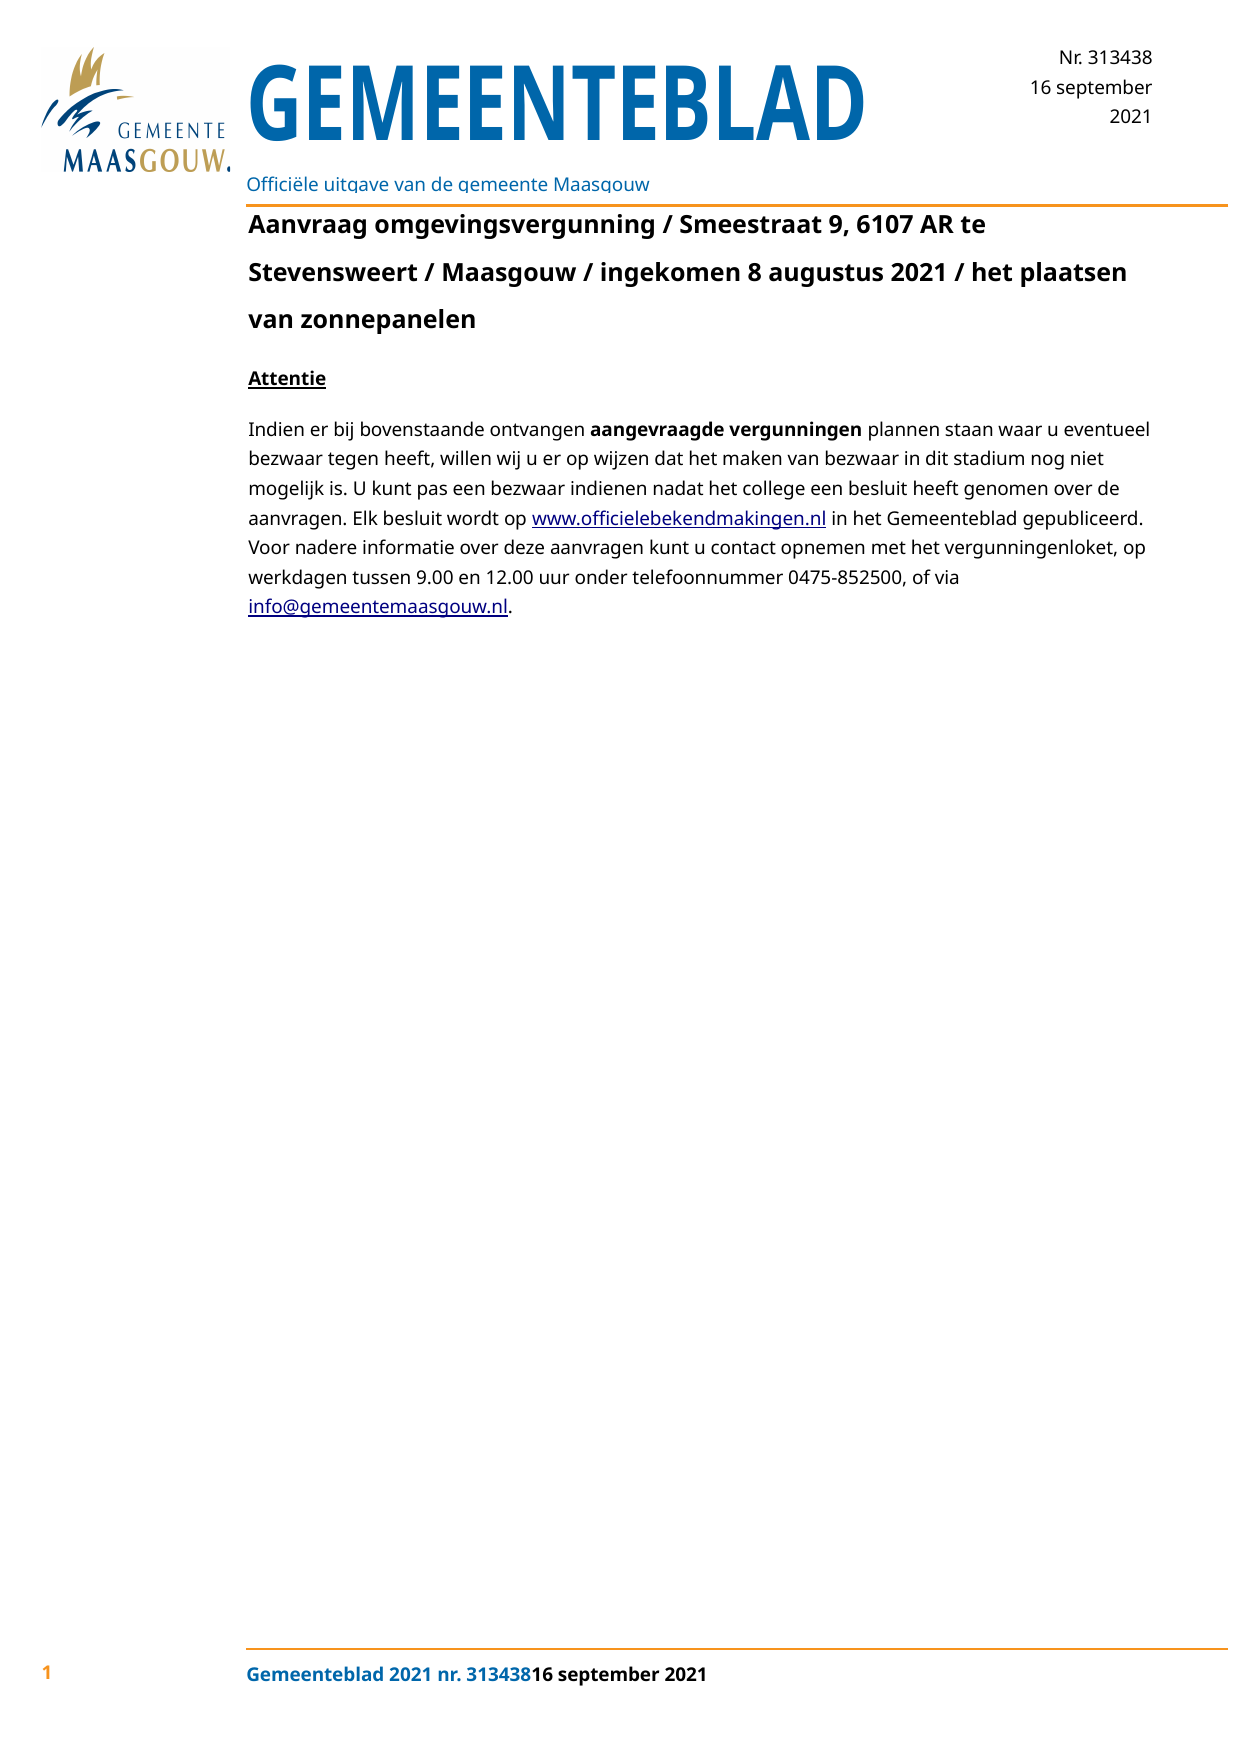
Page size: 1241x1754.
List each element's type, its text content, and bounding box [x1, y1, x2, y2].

text Indien er bij bovenstaande ontvangen aangevraagde vergunningen plannen staan waar u eventueel bezwaar tegen heeft, willen wij u er op wijzen dat het maken van bezwaar in dit stadium nog niet mogelijk is. U kunt pas een bezwaar indienen nadat het college een besluit heeft genomen over de aanvragen. Elk besluit wordt op www.officielebekendmakingen.nl in het Gemeenteblad gepubliceerd. Voor nadere informatie over deze aanvragen kunt u contact opnemen met het vergunningenloket, op werkdagen tussen 9.00 en 12.00 uur onder telefoonnummer 0475-852500, of via info@gemeentemaasgouw.nl. [248, 416, 1152, 619]
text Aanvraag omgevingsvergunning / Smeestraat 9, 6107 AR te Stevensweert / Maasgouw / ingekomen 8 augustus 2021 / het plaatsen van zonnepanelen [248, 207, 1152, 336]
picture [41, 47, 231, 172]
text Attentie [248, 366, 1152, 391]
